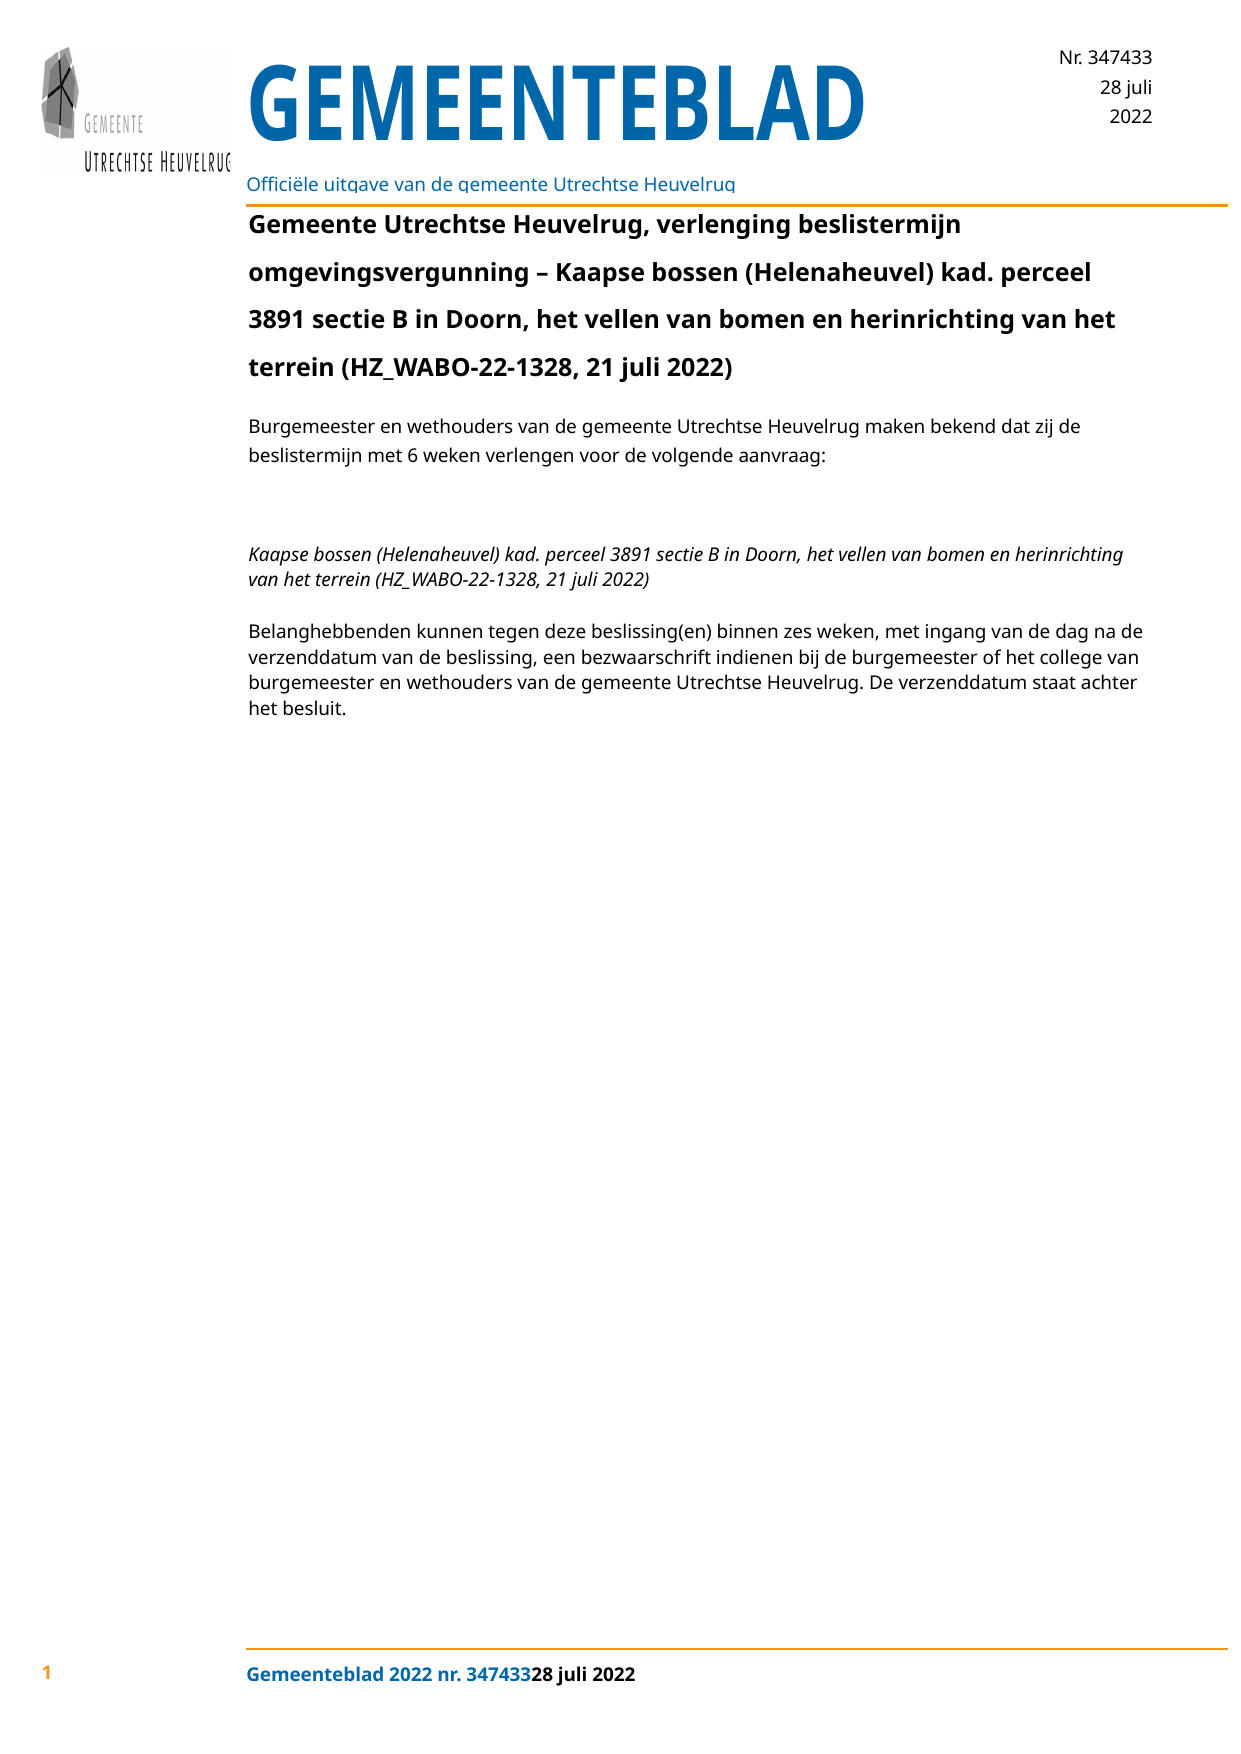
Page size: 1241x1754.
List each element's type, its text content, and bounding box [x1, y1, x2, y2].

text Belanghebbenden kunnen tegen deze beslissing(en) binnen zes weken, met ingang van de dag na de verzenddatum van de beslissing, een bezwaarschrift indienen bij de burgemeester of het college van burgemeester en wethouders van de gemeente Utrechtse Heuvelrug. De verzenddatum staat achter het besluit. [248, 618, 1152, 721]
text Gemeente Utrechtse Heuvelrug, verlenging beslistermijn omgevingsvergunning – Kaapse bossen (Helenaheuvel) kad. perceel 3891 sectie B in Doorn, het vellen van bomen en herinrichting van het terrein (HZ_WABO-22-1328, 21 juli 2022) [248, 207, 1152, 384]
text Burgemeester en wethouders van de gemeente Utrechtse Heuvelrug maken bekend dat zij de beslistermijn met 6 weken verlengen voor de volgende aanvraag: [248, 413, 1152, 468]
text Kaapse bossen (Helenaheuvel) kad. perceel 3891 sectie B in Doorn, het vellen van bomen en herinrichting van het terrein (HZ_WABO-22-1328, 21 juli 2022) [248, 541, 1152, 592]
picture [41, 47, 231, 172]
